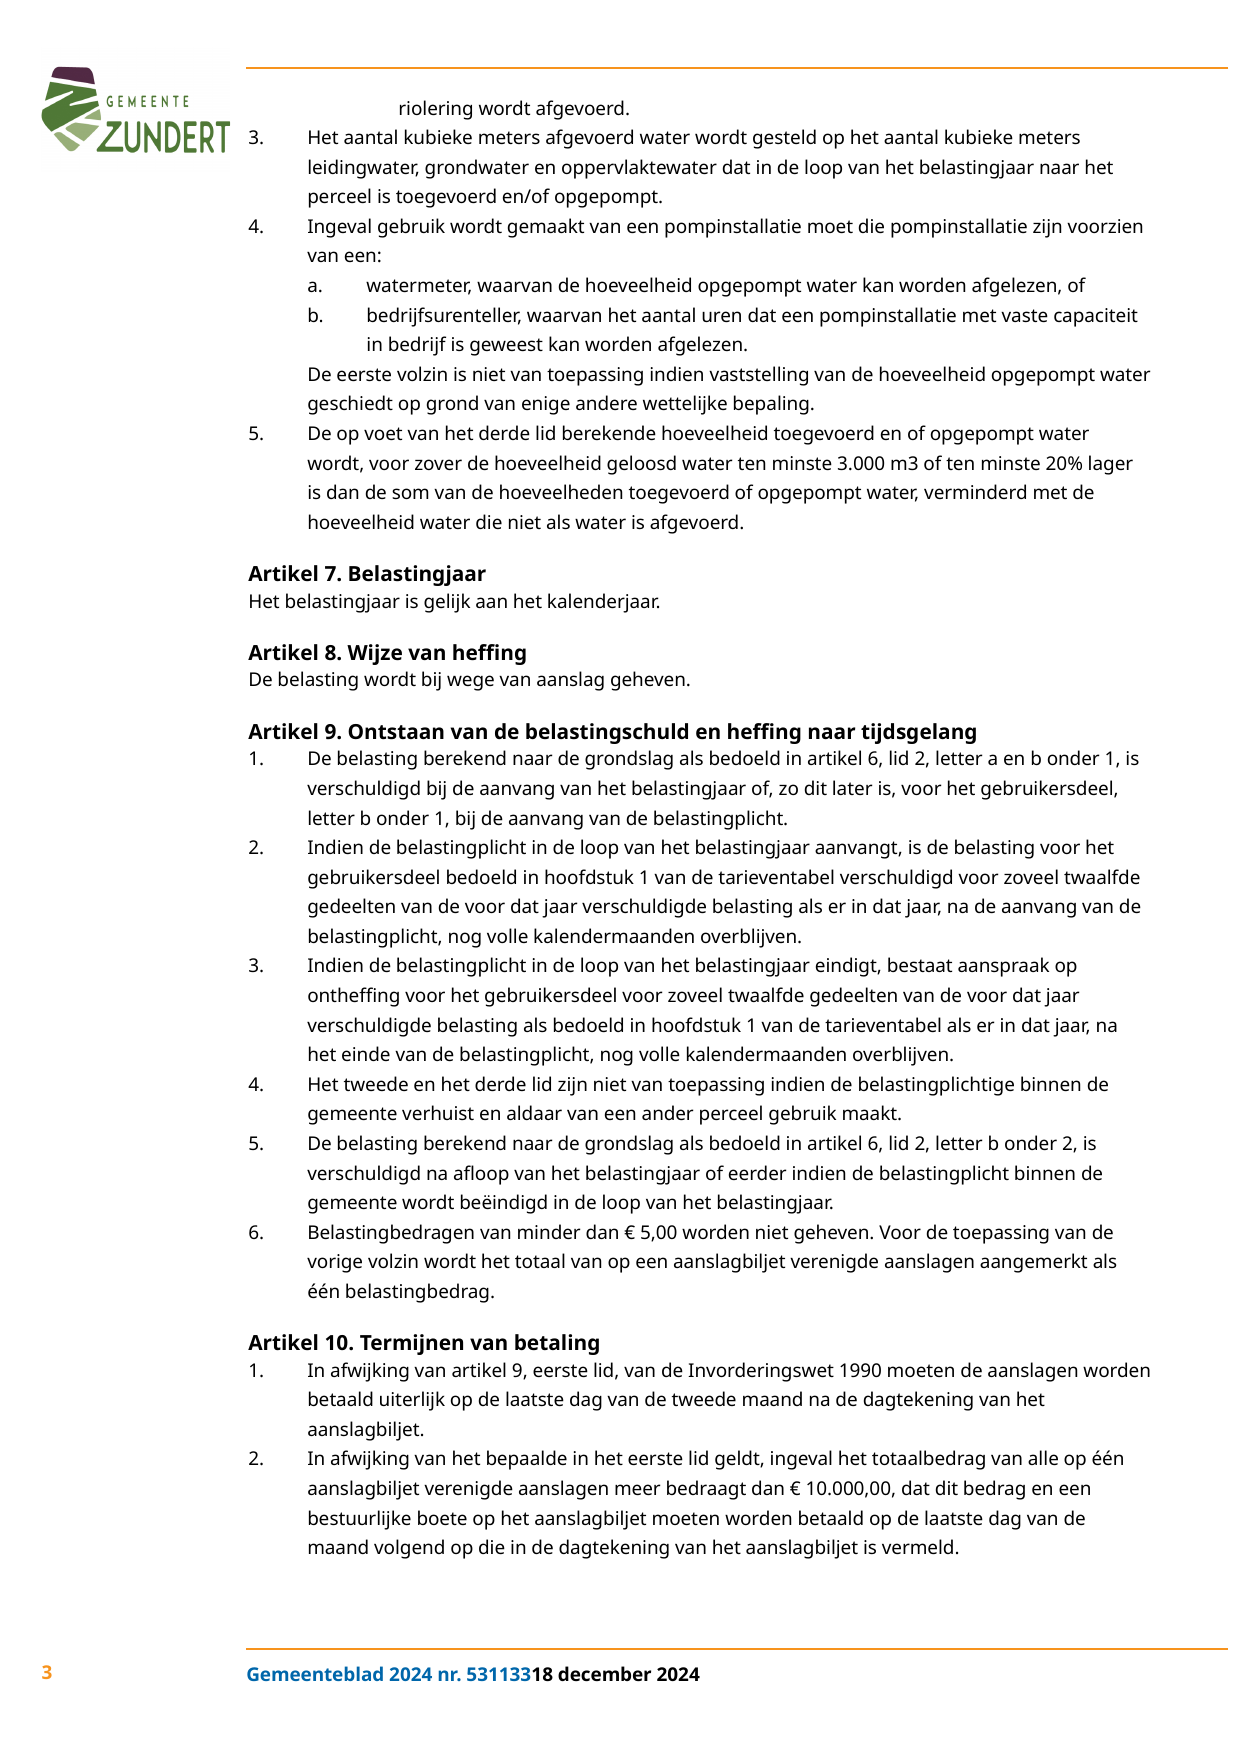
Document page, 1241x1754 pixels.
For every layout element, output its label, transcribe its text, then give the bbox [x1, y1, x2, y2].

list De belasting berekend naar de grondslag als bedoeld in artikel 6, lid 2, letter b onder 2, is verschuldigd na afloop van het belastingjaar of eerder indien de belastingplicht binnen de gemeente wordt beëindigd in de loop van het belastingjaar. [248, 1130, 1152, 1215]
list Indien de belastingplicht in de loop van het belastingjaar eindigt, bestaat aanspraak op ontheffing voor het gebruikersdeel voor zoveel twaalfde gedeelten van de voor dat jaar verschuldigde belasting als bedoeld in hoofdstuk 1 van de tarieventabel als er in dat jaar, na het einde van de belastingplicht, nog volle kalendermaanden overblijven. [248, 953, 1152, 1067]
text De belasting wordt bij wege van aanslag geheven. [248, 667, 1152, 692]
list bedrijfsurenteller, waarvan het aantal uren dat een pompinstallatie met vaste capaciteit in bedrijf is geweest kan worden afgelezen. [307, 302, 1152, 357]
list watermeter, waarvan de hoeveelheid opgepompt water kan worden afgelezen, of [307, 272, 1152, 298]
list Belastingbedragen van minder dan € 5,00 worden niet geheven. Voor de toepassing van de vorige volzin wordt het totaal van op een aanslagbiljet verenigde aanslagen aangemerkt als één belastingbedrag. [248, 1219, 1152, 1304]
text Artikel 7. Belastingjaar [248, 559, 1152, 588]
text Artikel 10. Termijnen van betaling [248, 1328, 1152, 1357]
list riolering wordt afgevoerd. [361, 95, 1152, 121]
list De belasting berekend naar de grondslag als bedoeld in artikel 6, lid 2, letter a en b onder 1, is verschuldigd bij de aanvang van het belastingjaar of, zo dit later is, voor het gebruikersdeel, letter b onder 1, bij de aanvang van de belastingplicht. [248, 746, 1152, 830]
text Het belastingjaar is gelijk aan het kalenderjaar. [248, 588, 1152, 613]
list De eerste volzin is niet van toepassing indien vaststelling van de hoeveelheid opgepompt water geschiedt op grond van enige andere wettelijke bepaling. [248, 361, 1152, 416]
list De op voet van het derde lid berekende hoeveelheid toegevoerd en of opgepompt water wordt, voor zover de hoeveelheid geloosd water ten minste 3.000 m3 of ten minste 20% lager is dan de som van de hoeveelheden toegevoerd of opgepompt water, verminderd met de hoeveelheid water die niet als water is afgevoerd. [248, 420, 1152, 535]
list Indien de belastingplicht in de loop van het belastingjaar aanvangt, is de belasting voor het gebruikersdeel bedoeld in hoofdstuk 1 van de tarieventabel verschuldigd voor zoveel twaalfde gedeelten van de voor dat jaar verschuldigde belasting als er in dat jaar, na de aanvang van de belastingplicht, nog volle kalendermaanden overblijven. [248, 834, 1152, 949]
text Artikel 9. Ontstaan van de belastingschuld en heffing naar tijdsgelang [248, 717, 1152, 746]
list Ingeval gebruik wordt gemaakt van een pompinstallatie moet die pompinstallatie zijn voorzien van een: [248, 213, 1152, 268]
list In afwijking van het bepaalde in het eerste lid geldt, ingeval het totaalbedrag van alle op één aanslagbiljet verenigde aanslagen meer bedraagt dan € 10.000,00, dat dit bedrag en een bestuurlijke boete op het aanslagbiljet moeten worden betaald op de laatste dag van de maand volgend op die in de dagtekening van het aanslagbiljet is vermeld. [248, 1446, 1152, 1560]
list In afwijking van artikel 9, eerste lid, van de Invorderingswet 1990 moeten de aanslagen worden betaald uiterlijk op de laatste dag van de tweede maand na de dagtekening van het aanslagbiljet. [248, 1357, 1152, 1442]
list Het aantal kubieke meters afgevoerd water wordt gesteld op het aantal kubieke meters leidingwater, grondwater en oppervlaktewater dat in de loop van het belastingjaar naar het perceel is toegevoerd en/of opgepompt. [248, 124, 1152, 209]
picture [41, 47, 231, 172]
list Het tweede en het derde lid zijn niet van toepassing indien de belastingplichtige binnen de gemeente verhuist en aldaar van een ander perceel gebruik maakt. [248, 1071, 1152, 1126]
text Artikel 8. Wijze van heffing [248, 638, 1152, 667]
